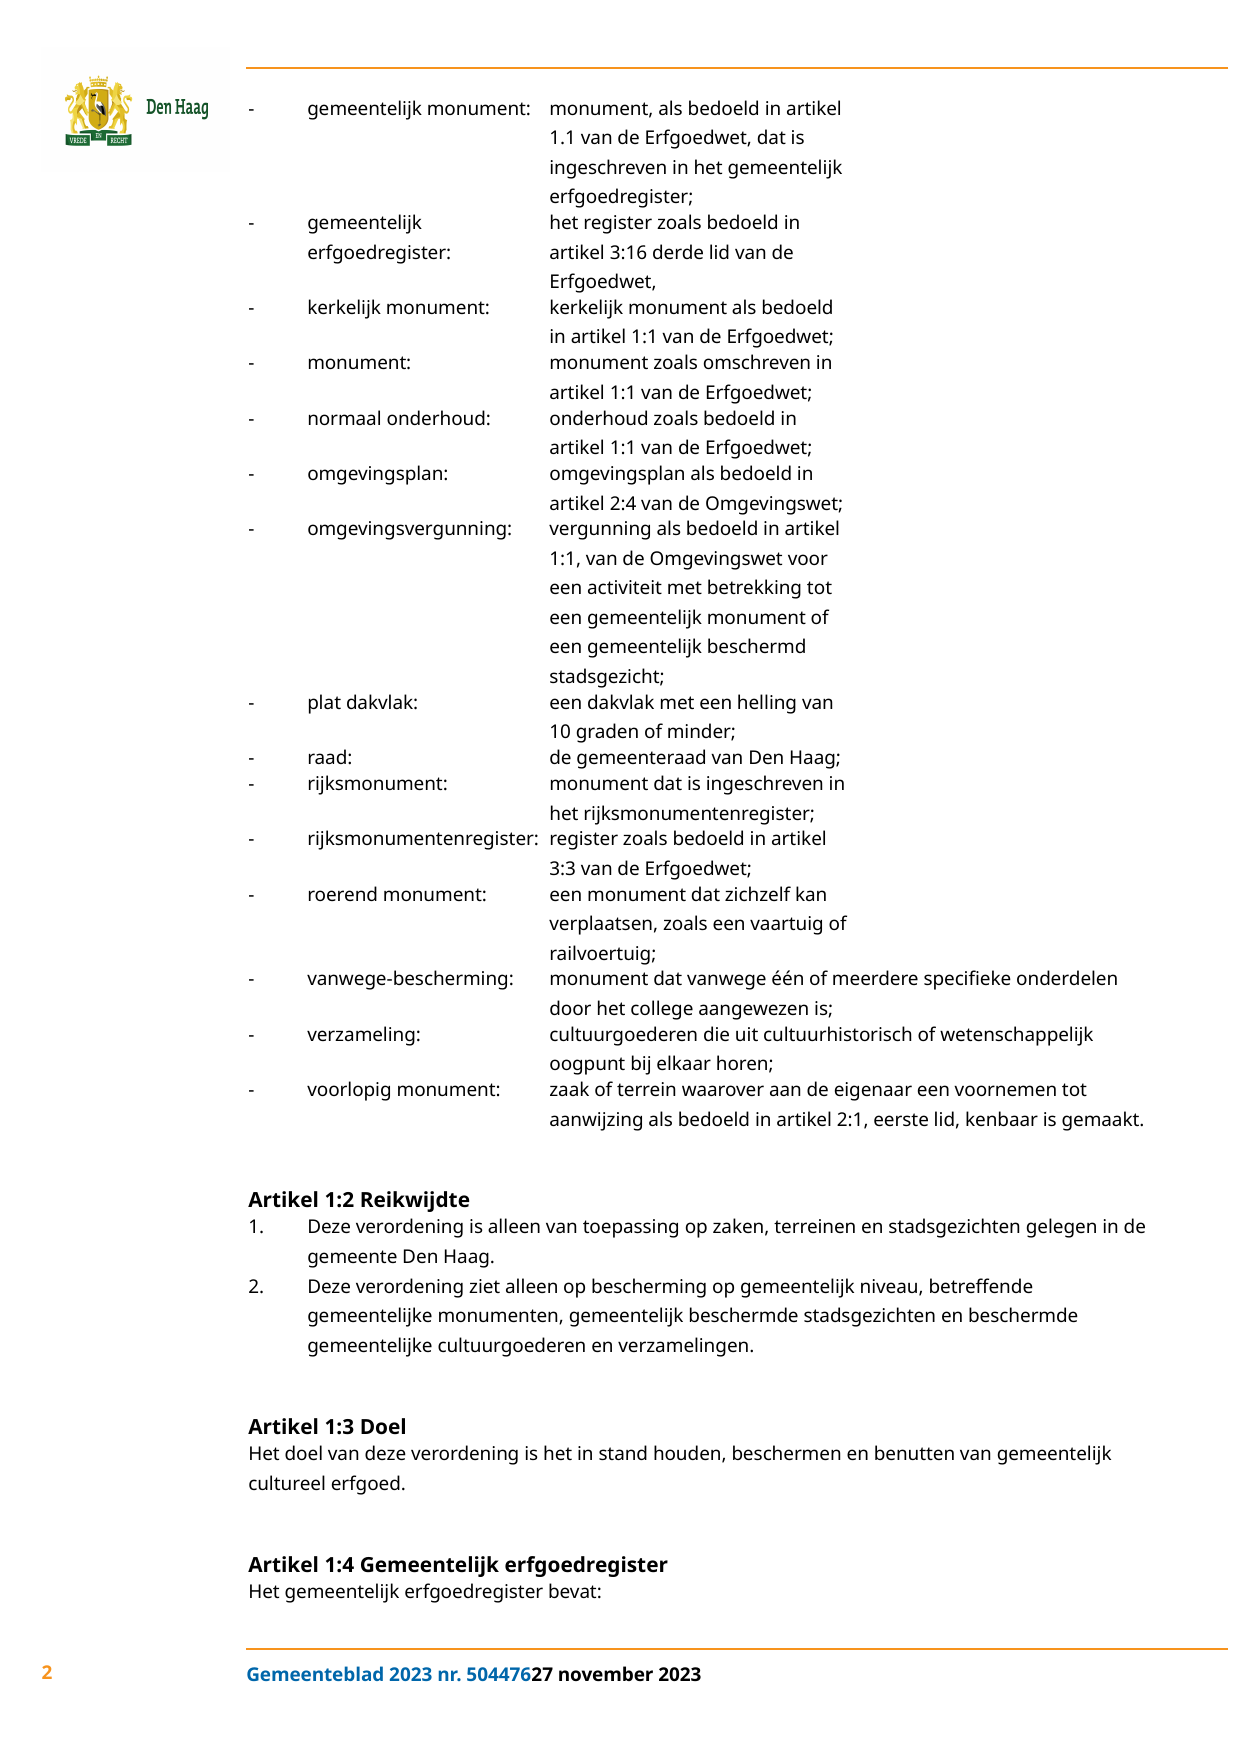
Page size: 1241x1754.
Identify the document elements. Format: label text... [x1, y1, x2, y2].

table_cell een monument dat zichzelf kan verplaatsen, zoals een vaartuig of railvoertuig; [549, 881, 850, 966]
table_cell [850, 515, 1152, 689]
table_cell [850, 95, 1152, 209]
table_cell rijksmonumentenregister: [248, 825, 549, 881]
table_cell verzameling: [248, 1021, 549, 1076]
table_cell monument, als bedoeld in artikel 1.1 van de Erfgoedwet, dat is ingeschreven in het gemeentelijk erfgoedregister; [549, 95, 850, 209]
table_cell monument zoals omschreven in artikel 1:1 van de Erfgoedwet; [549, 350, 850, 405]
text Het doel van deze verordening is het in stand houden, beschermen en benutten van gemeentelijk cultureel erfgoed. [248, 1440, 1152, 1496]
table_cell voorlopig monument: [248, 1076, 549, 1132]
list Deze verordening is alleen van toepassing op zaken, terreinen en stadsgezichten gelegen in de gemeente Den Haag. [248, 1214, 1152, 1269]
table_cell de gemeenteraad van Den Haag; [549, 744, 850, 770]
table_cell rijksmonument: [248, 770, 549, 825]
table_cell gemeentelijk monument: [248, 95, 549, 209]
table_cell monument: [248, 350, 549, 405]
table_cell normaal onderhoud: [248, 405, 549, 460]
table_cell register zoals bedoeld in artikel 3:3 van de Erfgoedwet; [549, 825, 850, 881]
table_cell [850, 689, 1152, 744]
text Artikel 1:4 Gemeentelijk erfgoedregister [248, 1550, 1152, 1578]
table_cell kerkelijk monument: [248, 294, 549, 349]
table_cell [850, 770, 1152, 825]
text Artikel 1:2 Reikwijdte [248, 1185, 1152, 1214]
table_cell monument dat vanwege één of meerdere specifieke onderdelen door het college aangewezen is; [549, 966, 1152, 1021]
table_cell raad: [248, 744, 549, 770]
table_cell monument dat is ingeschreven in het rijksmonumentenregister; [549, 770, 850, 825]
table_cell vanwege-bescherming: [248, 966, 549, 1021]
table_cell cultuurgoederen die uit cultuurhistorisch of wetenschappelijk oogpunt bij elkaar horen; [549, 1021, 1152, 1076]
table_cell kerkelijk monument als bedoeld in artikel 1:1 van de Erfgoedwet; [549, 294, 850, 349]
table_cell zaak of terrein waarover aan de eigenaar een voornemen tot aanwijzing als bedoeld in artikel 2:1, eerste lid, kenbaar is gemaakt. [549, 1076, 1152, 1132]
table_cell [850, 744, 1152, 770]
table_cell [850, 460, 1152, 515]
table_cell plat dakvlak: [248, 689, 549, 744]
table_cell het register zoals bedoeld in artikel 3:16 derde lid van de Erfgoedwet, [549, 209, 850, 294]
table_cell [850, 881, 1152, 966]
table_cell gemeentelijk erfgoedregister: [248, 209, 549, 294]
table_cell vergunning als bedoeld in artikel 1:1, van de Omgevingswet voor een activiteit met betrekking tot een gemeentelijk monument of een gemeentelijk beschermd stadsgezicht; [549, 515, 850, 689]
table_cell [850, 350, 1152, 405]
table_cell [850, 405, 1152, 460]
table_cell omgevingsvergunning: [248, 515, 549, 689]
table_cell omgevingsplan: [248, 460, 549, 515]
table_cell roerend monument: [248, 881, 549, 966]
table_cell een dakvlak met een helling van 10 graden of minder; [549, 689, 850, 744]
picture [41, 47, 231, 172]
table_cell [850, 294, 1152, 349]
table_cell [850, 825, 1152, 881]
table_cell omgevingsplan als bedoeld in artikel 2:4 van de Omgevingswet; [549, 460, 850, 515]
table_cell onderhoud zoals bedoeld in artikel 1:1 van de Erfgoedwet; [549, 405, 850, 460]
list Deze verordening ziet alleen op bescherming op gemeentelijk niveau, betreffende gemeentelijke monumenten, gemeentelijk beschermde stadsgezichten en beschermde gemeentelijke cultuurgoederen en verzamelingen. [248, 1273, 1152, 1358]
text Artikel 1:3 Doel [248, 1412, 1152, 1440]
table_cell [850, 209, 1152, 294]
text Het gemeentelijk erfgoedregister bevat: [248, 1578, 1152, 1604]
